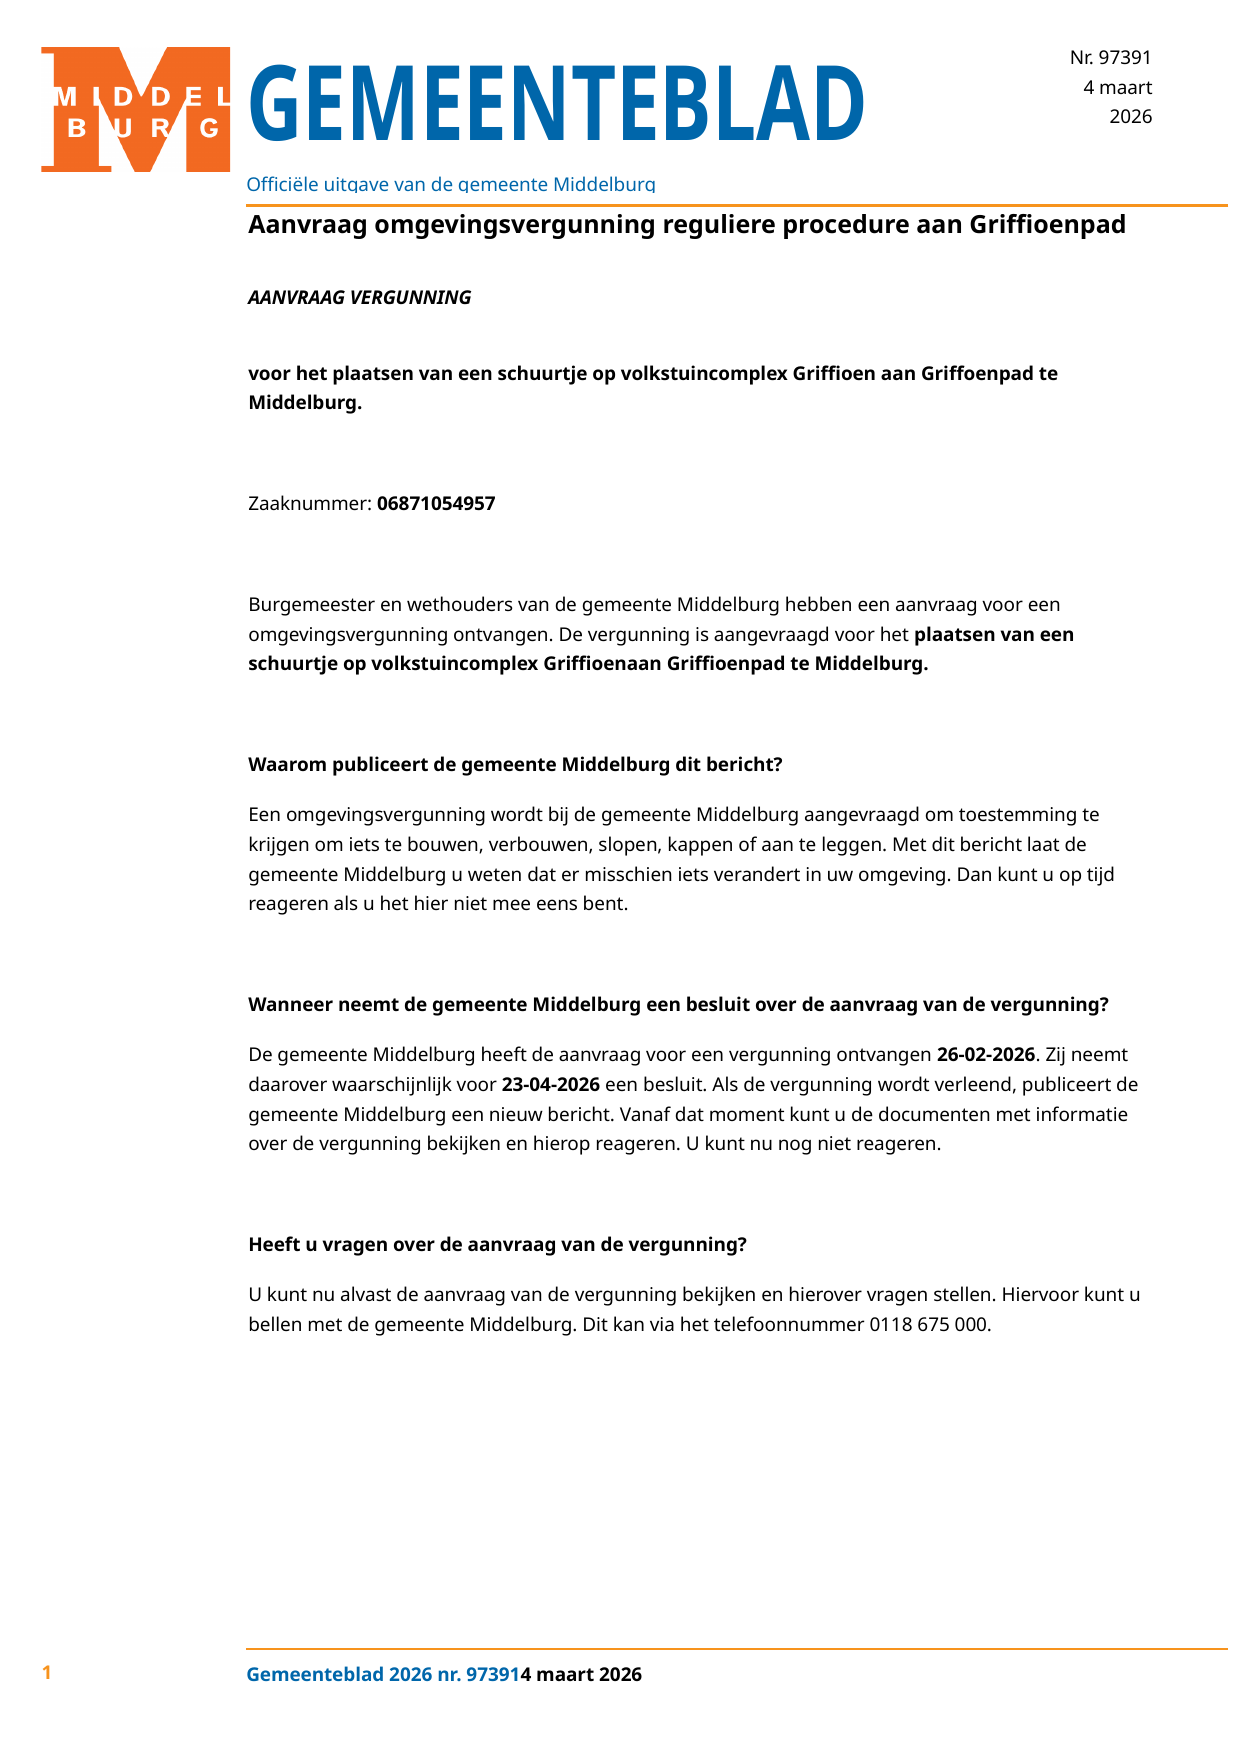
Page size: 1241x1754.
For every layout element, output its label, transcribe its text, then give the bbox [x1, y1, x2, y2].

text Zaaknummer: 06871054957 [248, 490, 1152, 516]
text Wanneer neemt de gemeente Middelburg een besluit over de aanvraag van de vergunning? [248, 991, 1152, 1017]
text De gemeente Middelburg heeft de aanvraag voor een vergunning ontvangen 26-02-2026. Zij neemt daarover waarschijnlijk voor 23-04-2026 een besluit. Als de vergunning wordt verleend, publiceert de gemeente Middelburg een nieuw bericht. Vanaf dat moment kunt u de documenten met informatie over de vergunning bekijken en hierop reageren. U kunt nu nog niet reageren. [248, 1042, 1152, 1156]
text AANVRAAG VERGUNNING [248, 284, 1152, 309]
text Een omgevingsvergunning wordt bij de gemeente Middelburg aangevraagd om toestemming te krijgen om iets te bouwen, verbouwen, slopen, kappen of aan te leggen. Met dit bericht laat de gemeente Middelburg u weten dat er misschien iets verandert in uw omgeving. Dan kunt u op tijd reageren als u het hier niet mee eens bent. [248, 802, 1152, 916]
picture [41, 47, 231, 172]
text Burgemeester en wethouders van de gemeente Middelburg hebben een aanvraag voor een omgevingsvergunning ontvangen. De vergunning is aangevraagd voor het plaatsen van een schuurtje op volkstuincomplex Griffioenaan Griffioenpad te Middelburg. [248, 591, 1152, 676]
text Heeft u vragen over de aanvraag van de vergunning? [248, 1231, 1152, 1257]
text U kunt nu alvast de aanvraag van de vergunning bekijken en hierover vragen stellen. Hiervoor kunt u bellen met de gemeente Middelburg. Dit kan via het telefoonnummer 0118 675 000. [248, 1282, 1152, 1337]
text voor het plaatsen van een schuurtje op volkstuincomplex Griffioen aan Griffoenpad te Middelburg. [248, 360, 1152, 415]
text Waarom publiceert de gemeente Middelburg dit bericht? [248, 751, 1152, 777]
text Aanvraag omgevingsvergunning reguliere procedure aan Griffioenpad [248, 207, 1152, 241]
